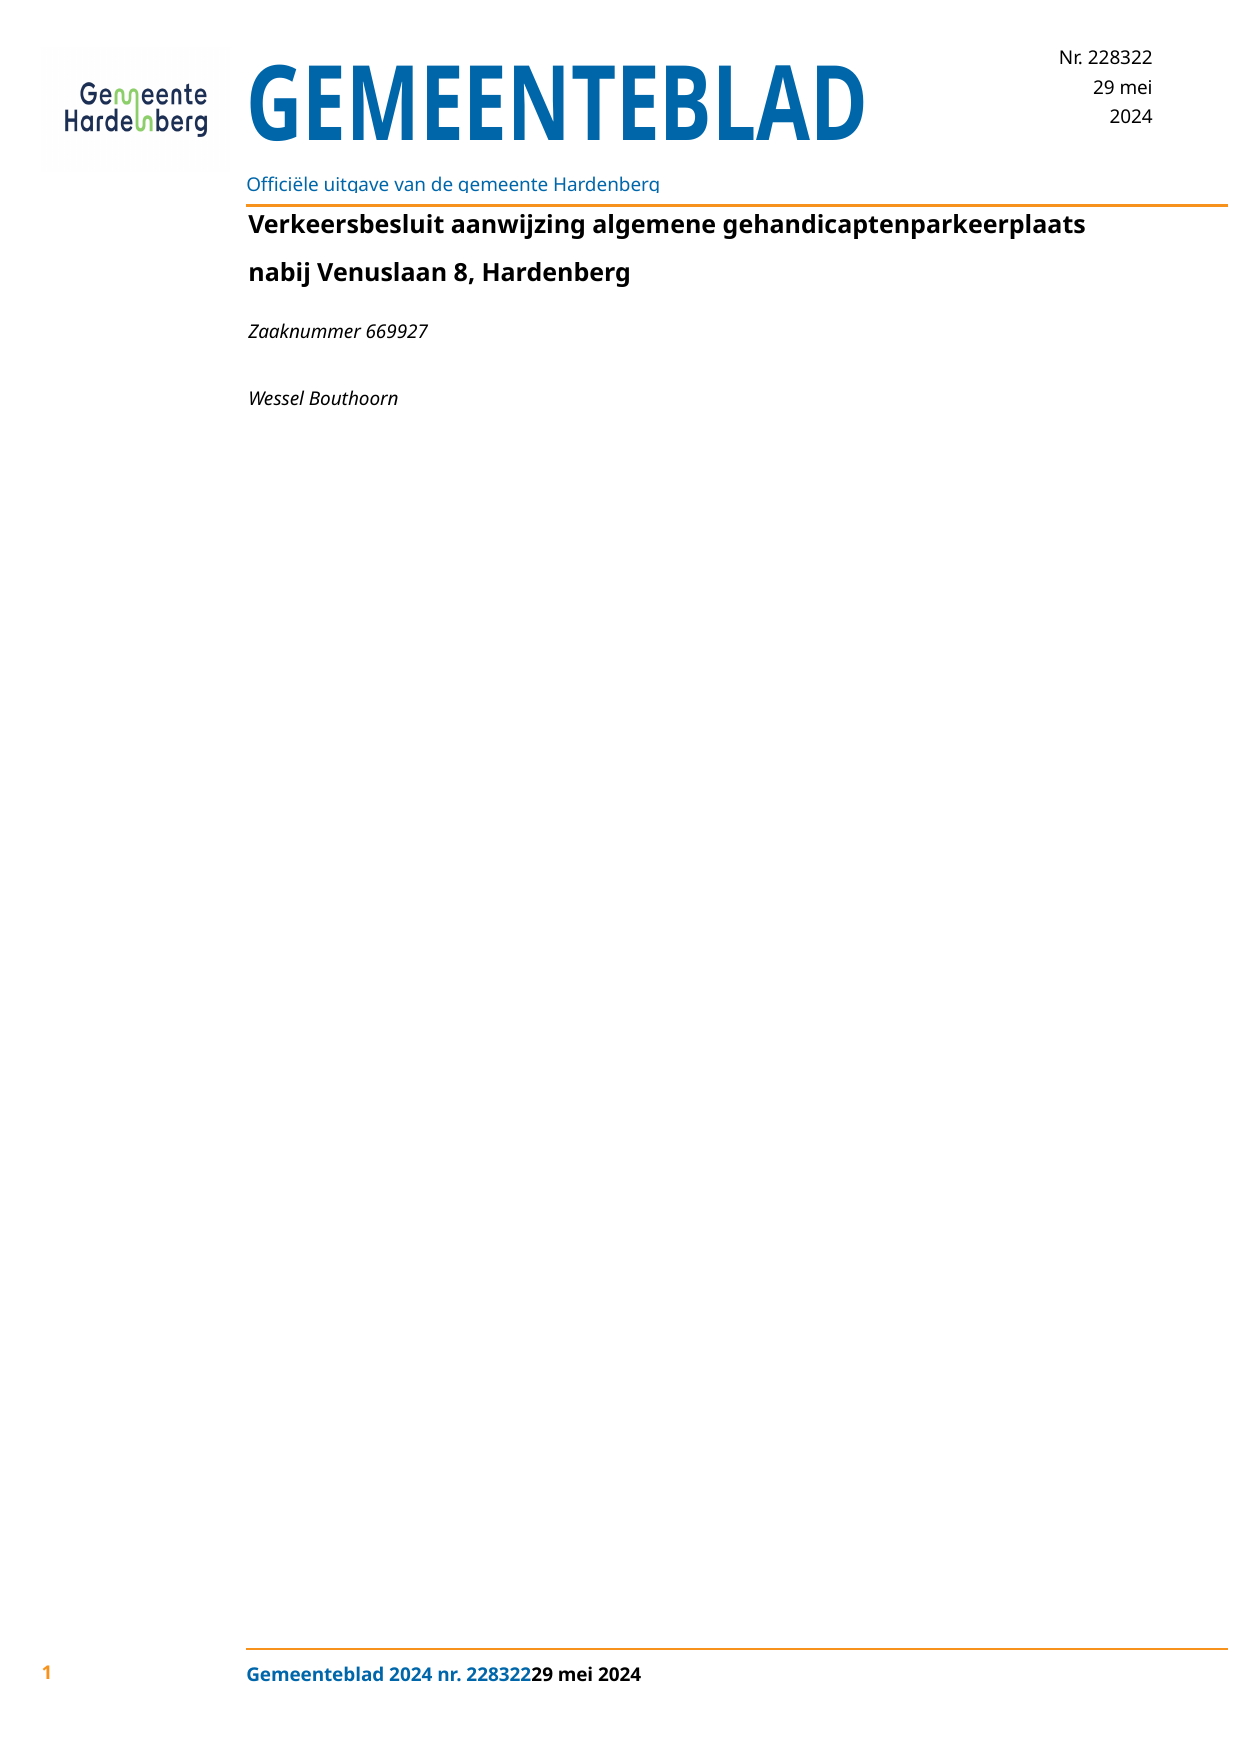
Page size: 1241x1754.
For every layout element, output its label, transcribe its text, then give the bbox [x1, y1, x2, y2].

text Wessel Bouthoorn [248, 386, 1152, 411]
picture [41, 47, 231, 172]
text Verkeersbesluit aanwijzing algemene gehandicaptenparkeerplaats nabij Venuslaan 8, Hardenberg [248, 207, 1152, 288]
text Zaaknummer 669927 [248, 318, 1152, 344]
